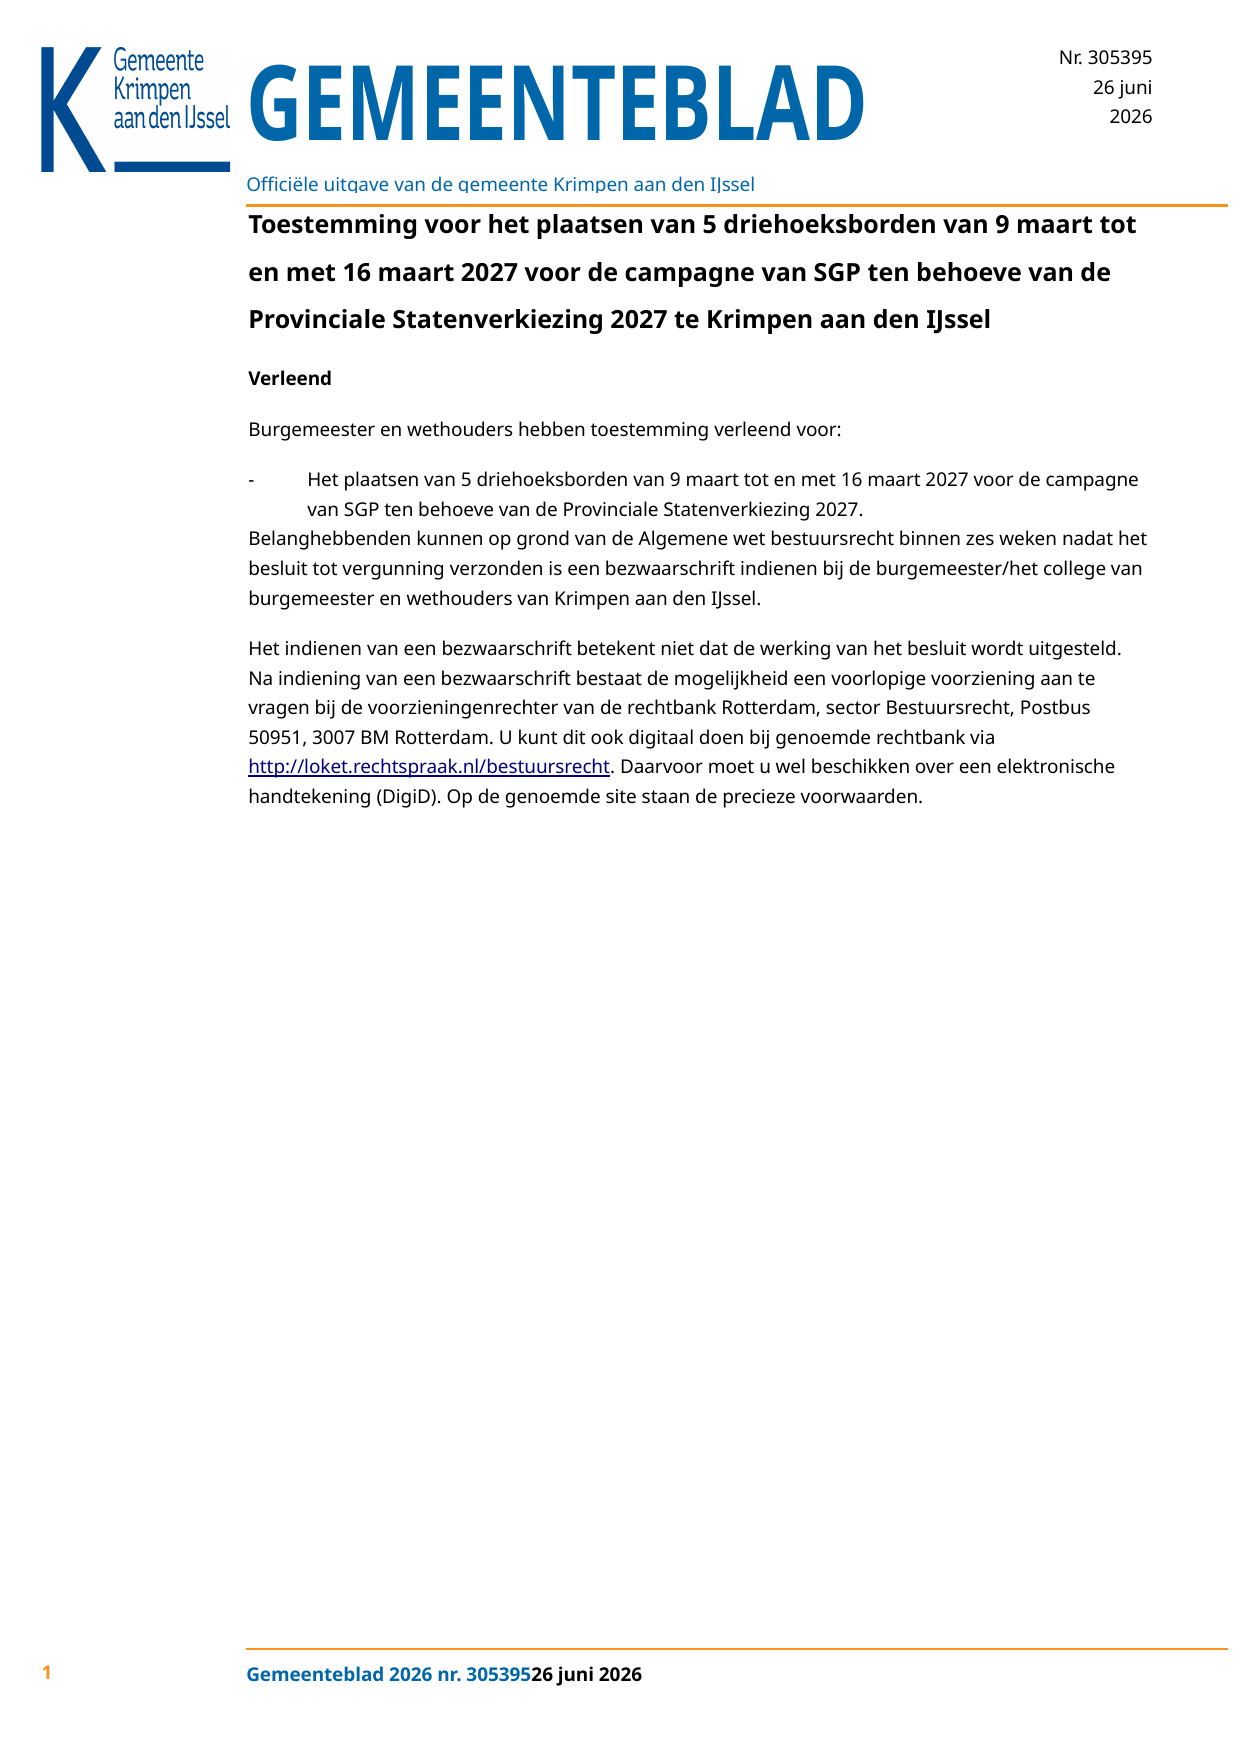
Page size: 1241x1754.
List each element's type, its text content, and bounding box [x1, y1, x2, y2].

text Belanghebbenden kunnen op grond van de Algemene wet bestuursrecht binnen zes weken nadat het besluit tot vergunning verzonden is een bezwaarschrift indienen bij de burgemeester/het college van burgemeester en wethouders van Krimpen aan den IJssel. [248, 526, 1152, 610]
text Verleend [248, 366, 1152, 391]
list Het plaatsen van 5 driehoeksborden van 9 maart tot en met 16 maart 2027 voor de campagne van SGP ten behoeve van de Provinciale Statenverkiezing 2027. [248, 466, 1152, 522]
text Het indienen van een bezwaarschrift betekent niet dat de werking van het besluit wordt uitgesteld. Na indiening van een bezwaarschrift bestaat de mogelijkheid een voorlopige voorziening aan te vragen bij de voorzieningenrechter van de rechtbank Rotterdam, sector Bestuursrecht, Postbus 50951, 3007 BM Rotterdam. U kunt dit ook digitaal doen bij genoemde rechtbank via http://loket.rechtspraak.nl/bestuursrecht. Daarvoor moet u wel beschikken over een elektronische handtekening (DigiD). Op de genoemde site staan de precieze voorwaarden. [248, 635, 1152, 809]
picture [41, 47, 231, 172]
text Burgemeester en wethouders hebben toestemming verleend voor: [248, 416, 1152, 442]
text Toestemming voor het plaatsen van 5 driehoeksborden van 9 maart tot en met 16 maart 2027 voor de campagne van SGP ten behoeve van de Provinciale Statenverkiezing 2027 te Krimpen aan den IJssel [248, 207, 1152, 336]
